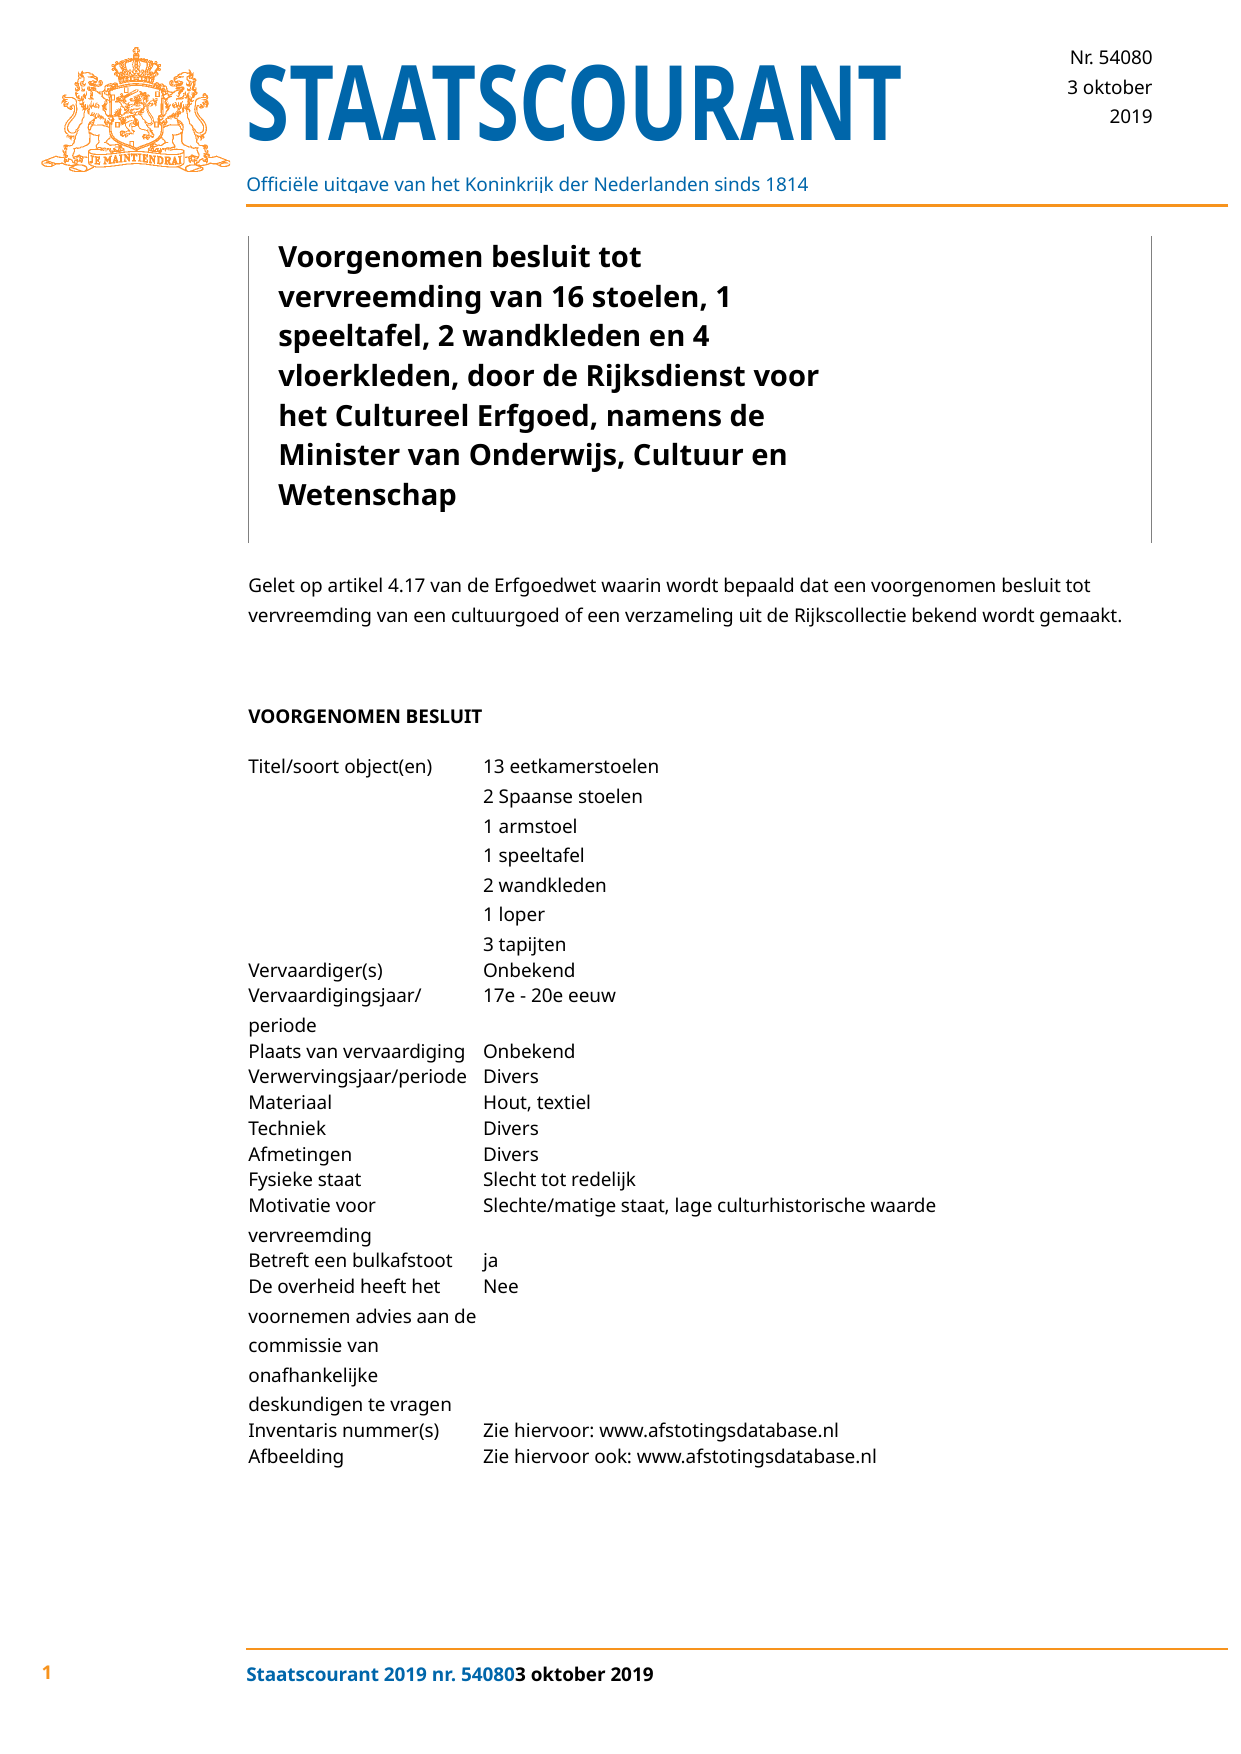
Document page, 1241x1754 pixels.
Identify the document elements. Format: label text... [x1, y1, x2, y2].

table_cell De overheid heeft het voornemen advies aan de commissie van onafhankelijke deskundigen te vragen [248, 1273, 483, 1417]
table_cell Motivatie voor vervreemding [248, 1192, 483, 1248]
table_cell Divers [483, 1141, 1152, 1167]
table_cell Vervaardiger(s) [248, 957, 483, 983]
table_cell Zie hiervoor: www.afstotingsdatabase.nl [483, 1418, 1152, 1443]
table_cell Slecht tot redelijk [483, 1167, 1152, 1192]
table_header Voorgenomen besluit tot vervreemding van 16 stoelen, 1 speeltafel, 2 wandkleden en 4 vloerkleden, door de Rijksdienst voor het Cultureel Erfgoed, namens de Minister van Onderwijs, Cultuur en Wetenschap [249, 236, 850, 543]
picture [912, 236, 1090, 414]
table_header [850, 236, 912, 413]
table_cell Plaats van vervaardiging [248, 1038, 483, 1064]
table_cell Fysieke staat [248, 1167, 483, 1192]
table_cell Betreft een bulkafstoot [248, 1248, 483, 1273]
table_cell Divers [483, 1115, 1152, 1141]
table_header Titel/soort object(en) [248, 754, 483, 957]
table_cell Afmetingen [248, 1141, 483, 1167]
table_header 13 eetkamerstoelen 2 Spaanse stoelen 1 armstoel 1 speeltafel 2 wandkleden 1 loper 3 tapijten [483, 754, 1152, 957]
table_cell Hout, textiel [483, 1089, 1152, 1115]
table_cell Vervaardigingsjaar/periode [248, 983, 483, 1038]
table_cell Slechte/matige staat, lage culturhistorische waarde [483, 1192, 1152, 1248]
table_cell ja [483, 1248, 1152, 1273]
table_cell Zie hiervoor ook: www.afstotingsdatabase.nl [483, 1443, 1152, 1469]
table_cell Nee [483, 1273, 1152, 1417]
table_header [1090, 236, 1151, 413]
text VOORGENOMEN BESLUIT [248, 703, 1152, 729]
table_cell Materiaal [248, 1089, 483, 1115]
table_cell Divers [483, 1064, 1152, 1089]
picture [41, 47, 231, 172]
table_cell Inventaris nummer(s) [248, 1418, 483, 1443]
text Gelet op artikel 4.17 van de Erfgoedwet waarin wordt bepaald dat een voorgenomen besluit tot vervreemding van een cultuurgoed of een verzameling uit de Rijkscollectie bekend wordt gemaakt. [248, 573, 1152, 628]
table_cell 17e - 20e eeuw [483, 983, 1152, 1038]
table_header [850, 414, 1151, 543]
table_cell Afbeelding [248, 1443, 483, 1469]
table_cell Onbekend [483, 957, 1152, 983]
table_cell Techniek [248, 1115, 483, 1141]
table_cell Onbekend [483, 1038, 1152, 1064]
table_cell Verwervingsjaar/periode [248, 1064, 483, 1089]
